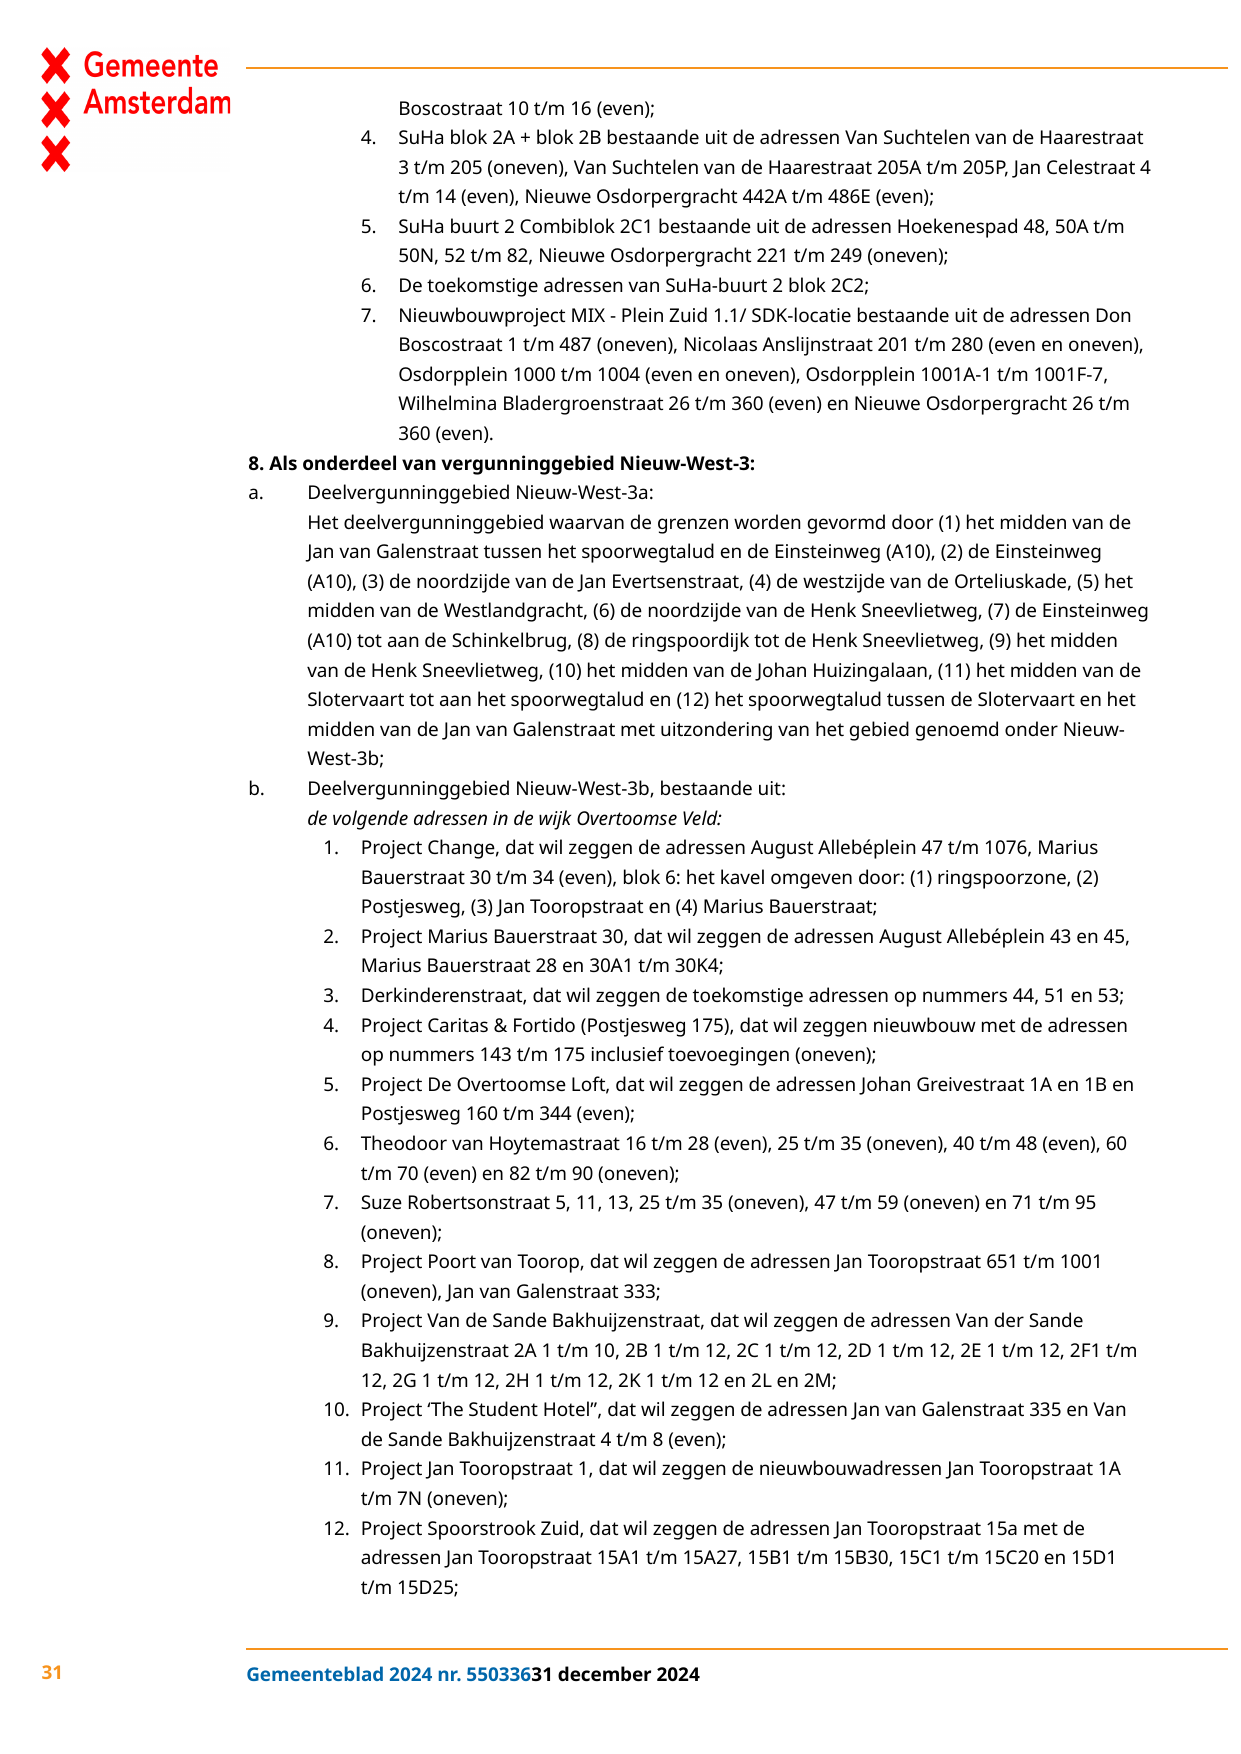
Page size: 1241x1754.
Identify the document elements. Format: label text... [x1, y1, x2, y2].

list Project De Overtoomse Loft, dat wil zeggen de adressen Johan Greivestraat 1A en 1B en Postjesweg 160 t/m 344 (even); [323, 1071, 1152, 1126]
list Suze Robertsonstraat 5, 11, 13, 25 t/m 35 (oneven), 47 t/m 59 (oneven) en 71 t/m 95 (oneven); [323, 1189, 1152, 1245]
list Project Caritas & Fortido (Postjesweg 175), dat wil zeggen nieuwbouw met de adressen op nummers 143 t/m 175 inclusief toevoegingen (oneven); [323, 1012, 1152, 1067]
list De toekomstige adressen van SuHa-buurt 2 blok 2C2; [361, 272, 1152, 298]
list Project Van de Sande Bakhuijzenstraat, dat wil zeggen de adressen Van der Sande Bakhuijzenstraat 2A 1 t/m 10, 2B 1 t/m 12, 2C 1 t/m 12, 2D 1 t/m 12, 2E 1 t/m 12, 2F1 t/m 12, 2G 1 t/m 12, 2H 1 t/m 12, 2K 1 t/m 12 en 2L en 2M; [323, 1308, 1152, 1393]
list Het deelvergunninggebied waarvan de grenzen worden gevormd door (1) het midden van de Jan van Galenstraat tussen het spoorwegtalud en de Einsteinweg (A10), (2) de Einsteinweg (A10), (3) de noordzijde van de Jan Evertsenstraat, (4) de westzijde van de Orteliuskade, (5) het midden van de Westlandgracht, (6) de noordzijde van de Henk Sneevlietweg, (7) de Einsteinweg (A10) tot aan de Schinkelbrug, (8) de ringspoordijk tot de Henk Sneevlietweg, (9) het midden van de Henk Sneevlietweg, (10) het midden van de Johan Huizingalaan, (11) het midden van de Slotervaart tot aan het spoorwegtalud en (12) het spoorwegtalud tussen de Slotervaart en het midden van de Jan van Galenstraat met uitzondering van het gebied genoemd onder Nieuw-West-3b; [248, 509, 1152, 771]
list Boscostraat 10 t/m 16 (even); [361, 95, 1152, 121]
list Deelvergunninggebied Nieuw-West-3b, bestaande uit: [248, 775, 1152, 801]
list Theodoor van Hoytemastraat 16 t/m 28 (even), 25 t/m 35 (oneven), 40 t/m 48 (even), 60 t/m 70 (even) en 82 t/m 90 (oneven); [323, 1130, 1152, 1186]
list Project Spoorstrook Zuid, dat wil zeggen de adressen Jan Tooropstraat 15a met de adressen Jan Tooropstraat 15A1 t/m 15A27, 15B1 t/m 15B30, 15C1 t/m 15C20 en 15D1 t/m 15D25; [323, 1515, 1152, 1600]
list SuHa buurt 2 Combiblok 2C1 bestaande uit de adressen Hoekenespad 48, 50A t/m 50N, 52 t/m 82, Nieuwe Osdorpergracht 221 t/m 249 (oneven); [361, 213, 1152, 268]
list Deelvergunninggebied Nieuw-West-3a: [248, 479, 1152, 505]
list Derkinderenstraat, dat wil zeggen de toekomstige adressen op nummers 44, 51 en 53; [323, 982, 1152, 1008]
text 8. Als onderdeel van vergunninggebied Nieuw-West-3: [248, 450, 1152, 476]
list Project Jan Tooropstraat 1, dat wil zeggen de nieuwbouwadressen Jan Tooropstraat 1A t/m 7N (oneven); [323, 1456, 1152, 1511]
list Project Marius Bauerstraat 30, dat wil zeggen de adressen August Allebéplein 43 en 45, Marius Bauerstraat 28 en 30A1 t/m 30K4; [323, 923, 1152, 978]
list SuHa blok 2A + blok 2B bestaande uit de adressen Van Suchtelen van de Haarestraat 3 t/m 205 (oneven), Van Suchtelen van de Haarestraat 205A t/m 205P, Jan Celestraat 4 t/m 14 (even), Nieuwe Osdorpergracht 442A t/m 486E (even); [361, 124, 1152, 209]
list Project Change, dat wil zeggen de adressen August Allebéplein 47 t/m 1076, Marius Bauerstraat 30 t/m 34 (even), blok 6: het kavel omgeven door: (1) ringspoorzone, (2) Postjesweg, (3) Jan Tooropstraat en (4) Marius Bauerstraat; [323, 834, 1152, 919]
list Project Poort van Toorop, dat wil zeggen de adressen Jan Tooropstraat 651 t/m 1001 (oneven), Jan van Galenstraat 333; [323, 1248, 1152, 1304]
list Nieuwbouwproject MIX - Plein Zuid 1.1/ SDK-locatie bestaande uit de adressen Don Boscostraat 1 t/m 487 (oneven), Nicolaas Anslijnstraat 201 t/m 280 (even en oneven), Osdorpplein 1000 t/m 1004 (even en oneven), Osdorpplein 1001A-1 t/m 1001F-7, Wilhelmina Bladergroenstraat 26 t/m 360 (even) en Nieuwe Osdorpergracht 26 t/m 360 (even). [361, 302, 1152, 446]
list de volgende adressen in de wijk Overtoomse Veld: [248, 805, 1152, 831]
picture [41, 47, 231, 172]
list Project ‘The Student Hotel”, dat wil zeggen de adressen Jan van Galenstraat 335 en Van de Sande Bakhuijzenstraat 4 t/m 8 (even); [323, 1396, 1152, 1452]
